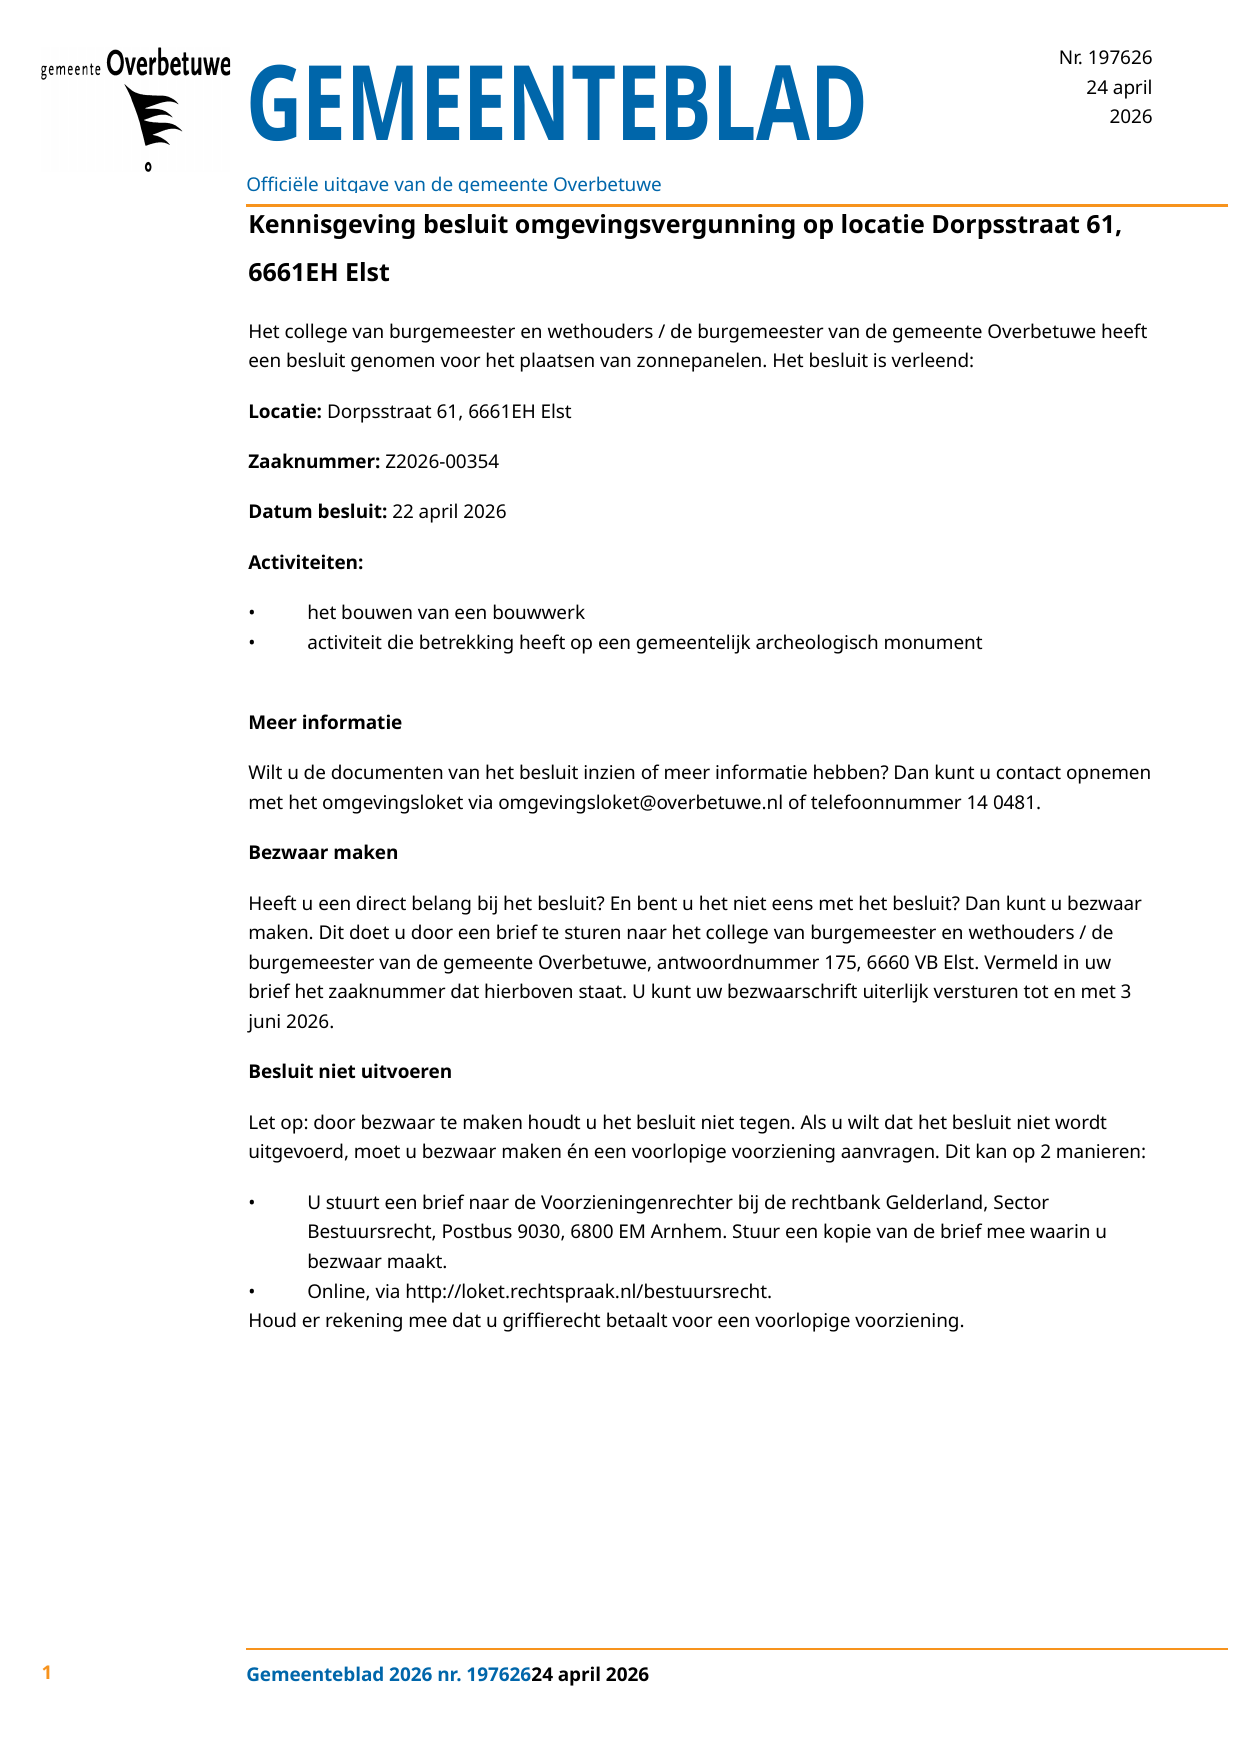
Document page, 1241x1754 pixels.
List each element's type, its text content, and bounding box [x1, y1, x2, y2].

text Datum besluit: 22 april 2026 [248, 499, 1152, 524]
list U stuurt een brief naar de Voorzieningenrechter bij de rechtbank Gelderland, Sector Bestuursrecht, Postbus 9030, 6800 EM Arnhem. Stuur een kopie van de brief mee waarin u bezwaar maakt. [248, 1189, 1152, 1274]
text Let op: door bezwaar te maken houdt u het besluit niet tegen. Als u wilt dat het besluit niet wordt uitgevoerd, moet u bezwaar maken én een voorlopige voorziening aanvragen. Dit kan op 2 manieren: [248, 1109, 1152, 1164]
list het bouwen van een bouwwerk [248, 599, 1152, 625]
text Activiteiten: [248, 549, 1152, 575]
text Bezwaar maken [248, 839, 1152, 865]
list Online, via http://loket.rechtspraak.nl/bestuursrecht. [248, 1278, 1152, 1304]
text Besluit niet uitvoeren [248, 1059, 1152, 1084]
text Locatie: Dorpsstraat 61, 6661EH Elst [248, 398, 1152, 424]
picture [41, 47, 231, 172]
text Meer informatie [248, 709, 1152, 735]
text Wilt u de documenten van het besluit inzien of meer informatie hebben? Dan kunt u contact opnemen met het omgevingsloket via omgevingsloket@overbetuwe.nl of telefoonnummer 14 0481. [248, 759, 1152, 815]
text Kennisgeving besluit omgevingsvergunning op locatie Dorpsstraat 61, 6661EH Elst [248, 207, 1152, 288]
text Het college van burgemeester en wethouders / de burgemeester van de gemeente Overbetuwe heeft een besluit genomen voor het plaatsen van zonnepanelen. Het besluit is verleend: [248, 318, 1152, 373]
text Zaaknummer: Z2026-00354 [248, 448, 1152, 474]
text Heeft u een direct belang bij het besluit? En bent u het niet eens met het besluit? Dan kunt u bezwaar maken. Dit doet u door een brief te sturen naar het college van burgemeester en wethouders / de burgemeester van de gemeente Overbetuwe, antwoordnummer 175, 6660 VB Elst. Vermeld in uw brief het zaaknummer dat hierboven staat. U kunt uw bezwaarschrift uiterlijk versturen tot en met 3 juni 2026. [248, 890, 1152, 1034]
list activiteit die betrekking heeft op een gemeentelijk archeologisch monument [248, 629, 1152, 655]
text Houd er rekening mee dat u griffierecht betaalt voor een voorlopige voorziening. [248, 1307, 1152, 1333]
